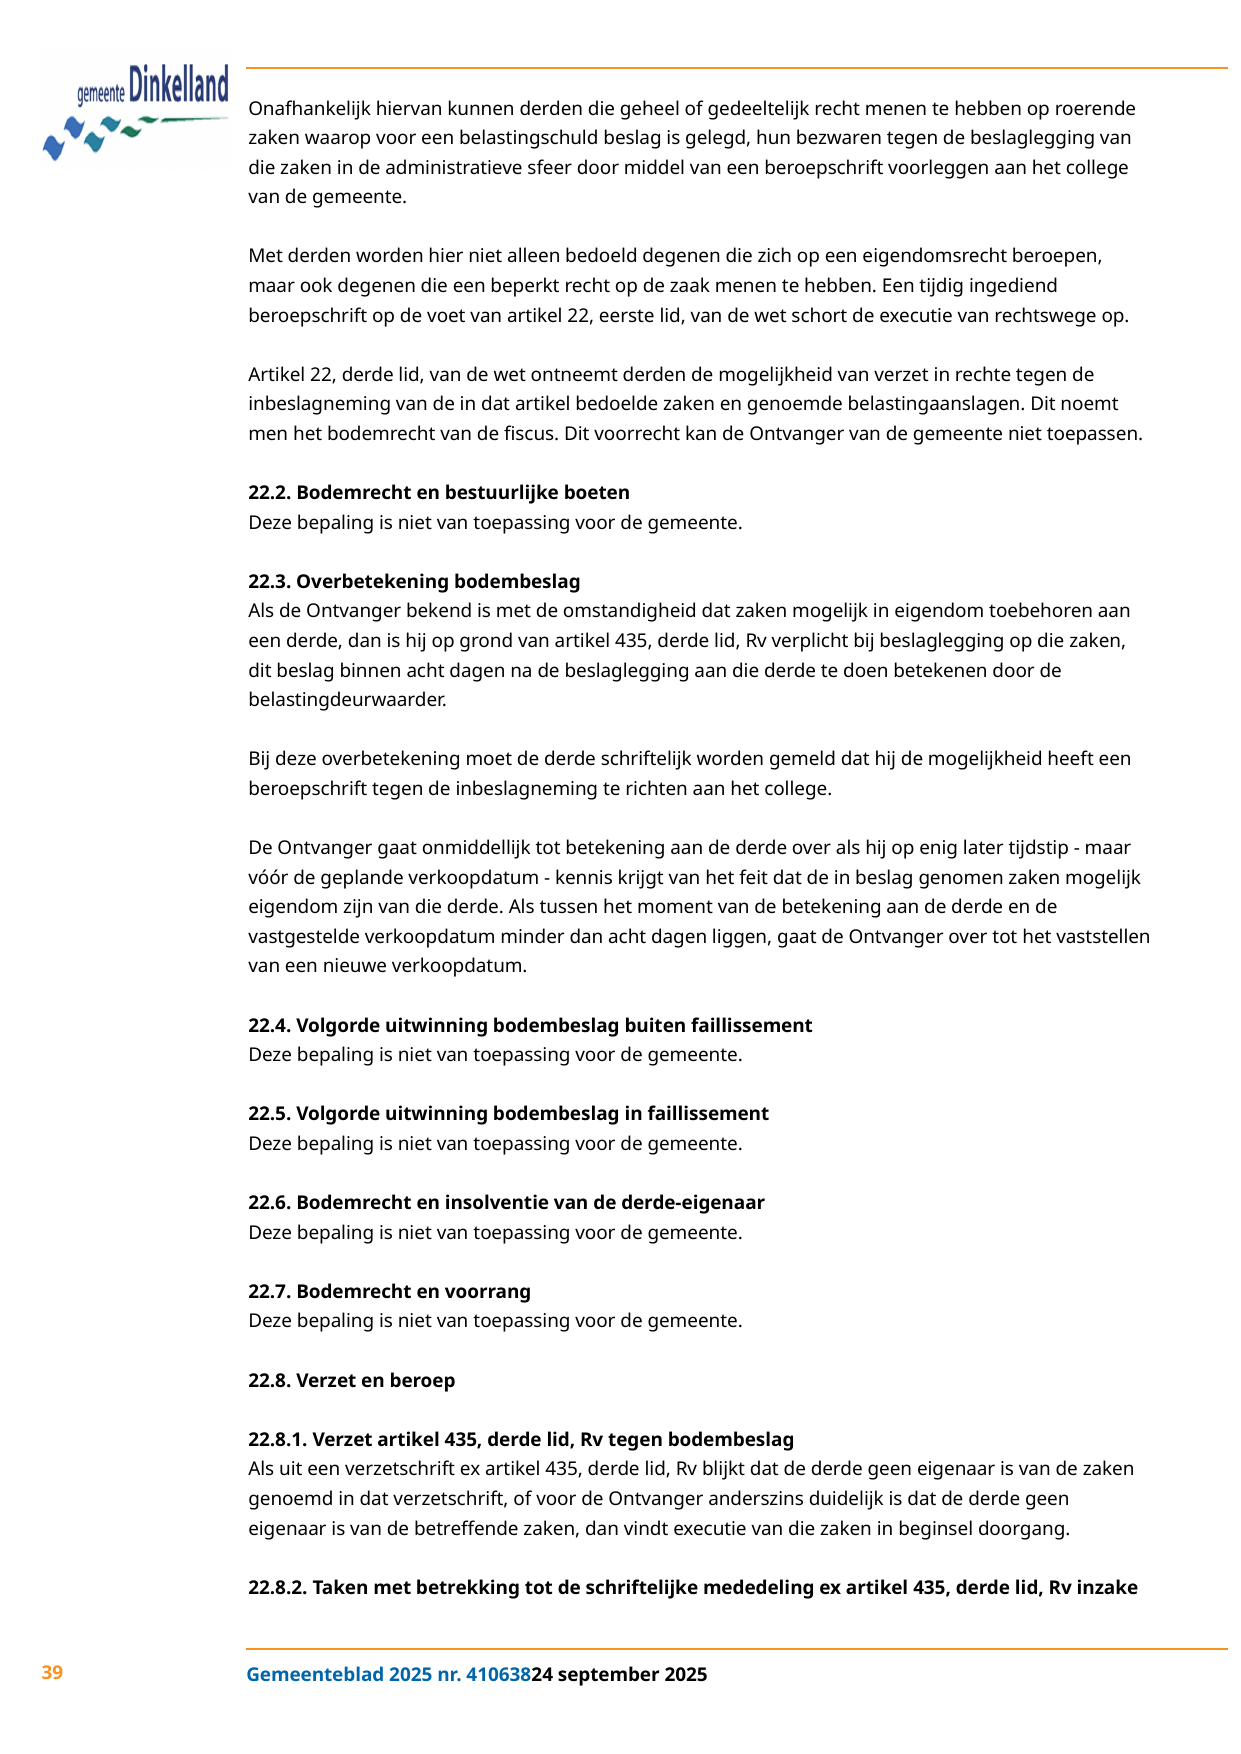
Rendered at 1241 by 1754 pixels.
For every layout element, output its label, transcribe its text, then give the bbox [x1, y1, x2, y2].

text Deze bepaling is niet van toepassing voor de gemeente. [248, 1130, 1152, 1156]
text Bij deze overbetekening moet de derde schriftelijk worden gemeld dat hij de mogelijkheid heeft een beroepschrift tegen de inbeslagneming te richten aan het college. [248, 746, 1152, 801]
text Deze bepaling is niet van toepassing voor de gemeente. [248, 509, 1152, 535]
text Als uit een verzetschrift ex artikel 435, derde lid, Rv blijkt dat de derde geen eigenaar is van de zaken genoemd in dat verzetschrift, of voor de Ontvanger anderszins duidelijk is dat de derde geen eigenaar is van de betreffende zaken, dan vindt executie van die zaken in beginsel doorgang. [248, 1456, 1152, 1541]
text 22.2. Bodemrecht en bestuurlijke boeten [248, 479, 1152, 505]
text Artikel 22, derde lid, van de wet ontneemt derden de mogelijkheid van verzet in rechte tegen de inbeslagneming van de in dat artikel bedoelde zaken en genoemde belastingaanslagen. Dit noemt men het bodemrecht van de fiscus. Dit voorrecht kan de Ontvanger van de gemeente niet toepassen. [248, 361, 1152, 446]
text 22.3. Overbetekening bodembeslag [248, 568, 1152, 594]
text 22.7. Bodemrecht en voorrang [248, 1278, 1152, 1304]
text Met derden worden hier niet alleen bedoeld degenen die zich op een eigendomsrecht beroepen, maar ook degenen die een beperkt recht op de zaak menen te hebben. Een tijdig ingediend beroepschrift op de voet van artikel 22, eerste lid, van de wet schort de executie van rechtswege op. [248, 243, 1152, 328]
picture [41, 47, 231, 172]
text Deze bepaling is niet van toepassing voor de gemeente. [248, 1308, 1152, 1333]
text 22.8.2. Taken met betrekking tot de schriftelijke mededeling ex artikel 435, derde lid, Rv inzake [248, 1574, 1152, 1600]
text Onafhankelijk hiervan kunnen derden die geheel of gedeeltelijk recht menen te hebben op roerende zaken waarop voor een belastingschuld beslag is gelegd, hun bezwaren tegen de beslaglegging van die zaken in de administratieve sfeer door middel van een beroepschrift voorleggen aan het college van de gemeente. [248, 95, 1152, 209]
text Als de Ontvanger bekend is met de omstandigheid dat zaken mogelijk in eigendom toebehoren aan een derde, dan is hij op grond van artikel 435, derde lid, Rv verplicht bij beslaglegging op die zaken, dit beslag binnen acht dagen na de beslaglegging aan die derde te doen betekenen door de belastingdeurwaarder. [248, 598, 1152, 712]
text De Ontvanger gaat onmiddellijk tot betekening aan de derde over als hij op enig later tijdstip - maar vóór de geplande verkoopdatum - kennis krijgt van het feit dat de in beslag genomen zaken mogelijk eigendom zijn van die derde. Als tussen het moment van de betekening aan de derde en de vastgestelde verkoopdatum minder dan acht dagen liggen, gaat de Ontvanger over tot het vaststellen van een nieuwe verkoopdatum. [248, 834, 1152, 978]
text Deze bepaling is niet van toepassing voor de gemeente. [248, 1219, 1152, 1245]
text 22.8.1. Verzet artikel 435, derde lid, Rv tegen bodembeslag [248, 1426, 1152, 1452]
text 22.4. Volgorde uitwinning bodembeslag buiten faillissement [248, 1012, 1152, 1038]
text 22.8. Verzet en beroep [248, 1367, 1152, 1393]
text Deze bepaling is niet van toepassing voor de gemeente. [248, 1041, 1152, 1067]
text 22.5. Volgorde uitwinning bodembeslag in faillissement [248, 1101, 1152, 1126]
text 22.6. Bodemrecht en insolventie van de derde-eigenaar [248, 1189, 1152, 1215]
